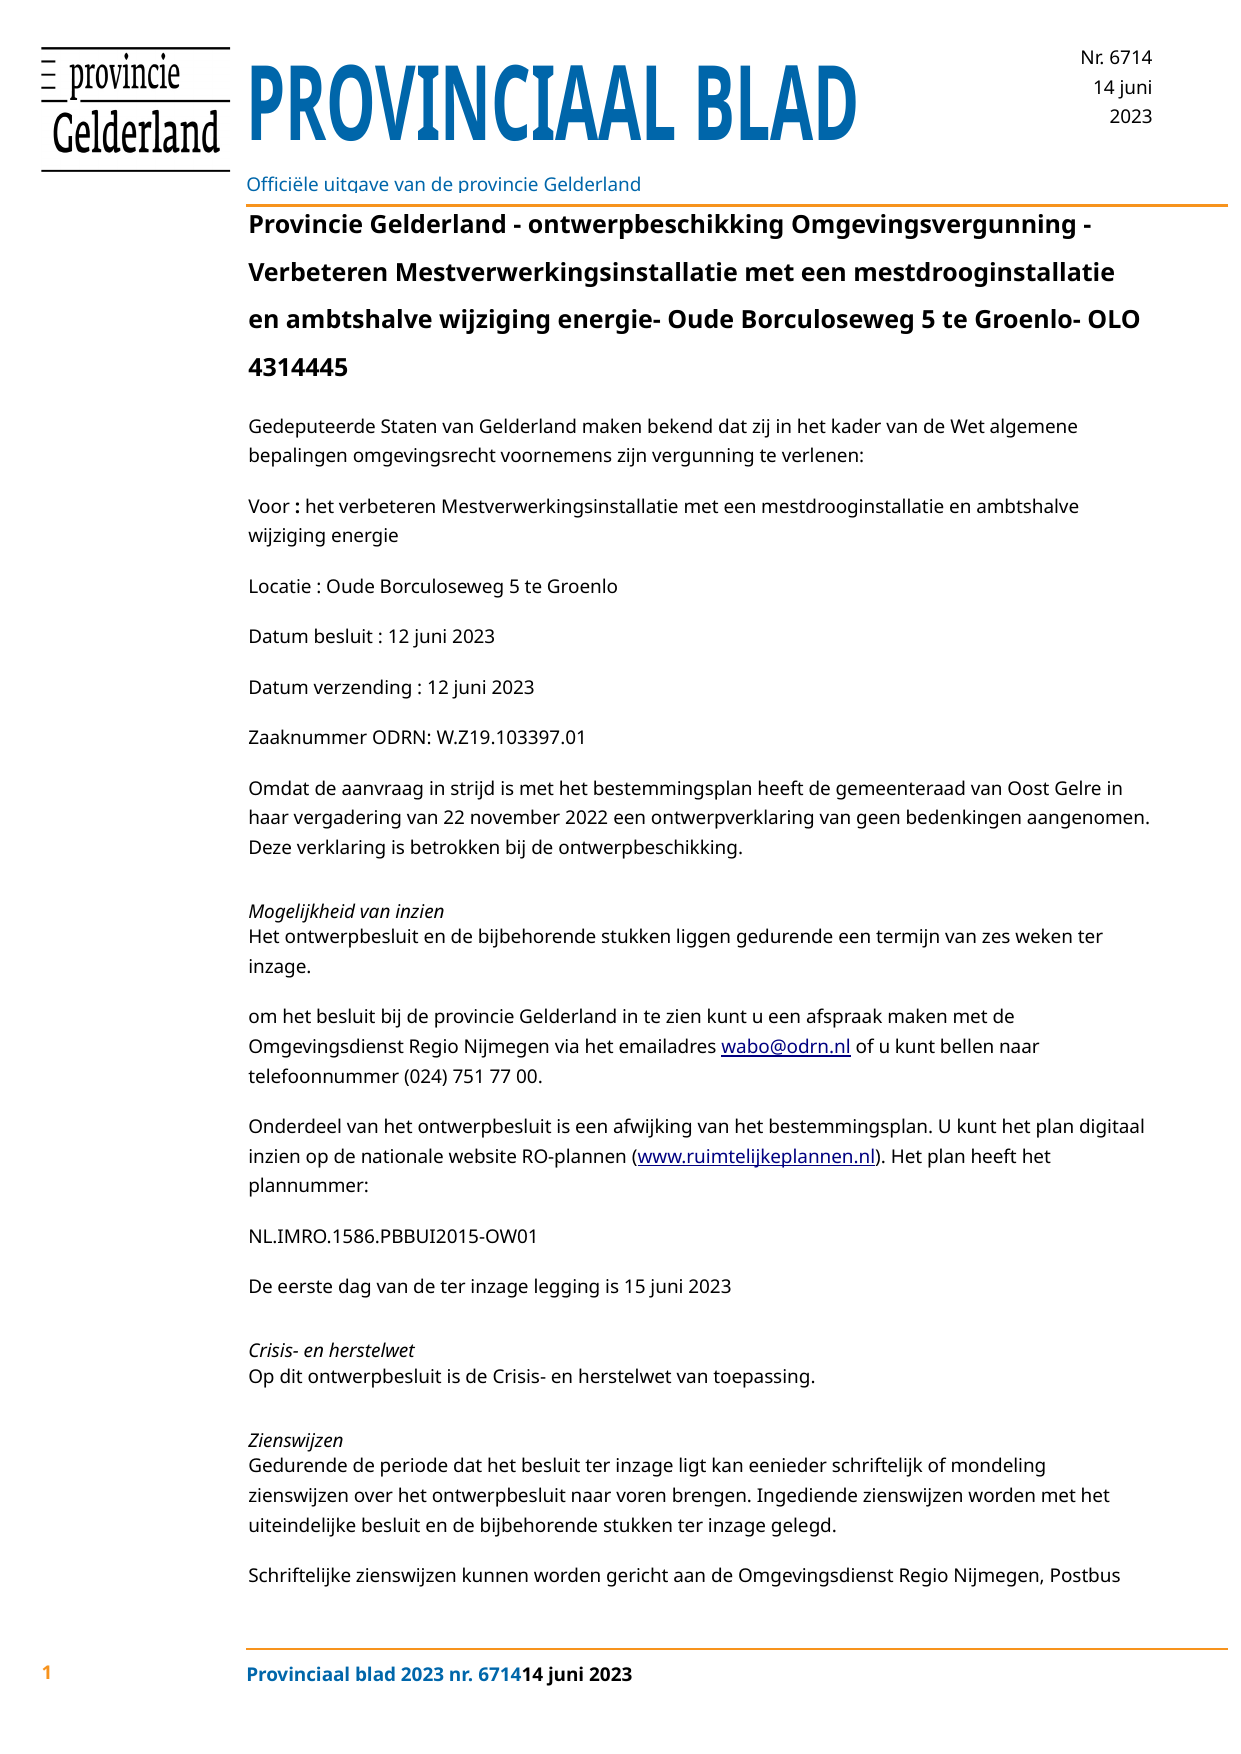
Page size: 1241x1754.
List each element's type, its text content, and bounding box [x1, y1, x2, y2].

text Zaaknummer ODRN: W.Z19.103397.01 [248, 724, 1152, 750]
text Mogelijkheid van inzien [248, 898, 1152, 924]
text Datum besluit : 12 juni 2023 [248, 623, 1152, 649]
text Gedeputeerde Staten van Gelderland maken bekend dat zij in het kader van de Wet algemene bepalingen omgevingsrecht voornemens zijn vergunning te verlenen: [248, 413, 1152, 468]
text Provincie Gelderland - ontwerpbeschikking Omgevingsvergunning - Verbeteren Mestverwerkingsinstallatie met een mestdrooginstallatie en ambtshalve wijziging energie- Oude Borculoseweg 5 te Groenlo- OLO 4314445 [248, 207, 1152, 384]
text Op dit ontwerpbesluit is de Crisis- en herstelwet van toepassing. [248, 1363, 1152, 1389]
text Locatie : Oude Borculoseweg 5 te Groenlo [248, 573, 1152, 599]
picture [41, 47, 231, 172]
text NL.IMRO.1586.PBBUI2015-OW01 [248, 1223, 1152, 1248]
text Omdat de aanvraag in strijd is met het bestemmingsplan heeft de gemeenteraad van Oost Gelre in haar vergadering van 22 november 2022 een ontwerpverklaring van geen bedenkingen aangenomen. Deze verklaring is betrokken bij de ontwerpbeschikking. [248, 775, 1152, 860]
text Gedurende de periode dat het besluit ter inzage ligt kan eenieder schriftelijk of mondeling zienswijzen over het ontwerpbesluit naar voren brengen. Ingediende zienswijzen worden met het uiteindelijke besluit en de bijbehorende stukken ter inzage gelegd. [248, 1453, 1152, 1537]
text Het ontwerpbesluit en de bijbehorende stukken liggen gedurende een termijn van zes weken ter inzage. [248, 924, 1152, 979]
text Voor : het verbeteren Mestverwerkingsinstallatie met een mestdrooginstallatie en ambtshalve wijziging energie [248, 493, 1152, 548]
text Schriftelijke zienswijzen kunnen worden gericht aan de Omgevingsdienst Regio Nijmegen, Postbus [248, 1562, 1152, 1588]
text om het besluit bij de provincie Gelderland in te zien kunt u een afspraak maken met de Omgevingsdienst Regio Nijmegen via het emailadres wabo@odrn.nl of u kunt bellen naar telefoonnummer (024) 751 77 00. [248, 1004, 1152, 1088]
text Onderdeel van het ontwerpbesluit is een afwijking van het bestemmingsplan. U kunt het plan digitaal inzien op de nationale website RO-plannen (www.ruimtelijkeplannen.nl). Het plan heeft het plannummer: [248, 1113, 1152, 1198]
text Datum verzending : 12 juni 2023 [248, 674, 1152, 700]
text Crisis- en herstelwet [248, 1337, 1152, 1363]
text De eerste dag van de ter inzage legging is 15 juni 2023 [248, 1273, 1152, 1299]
text Zienswijzen [248, 1427, 1152, 1453]
